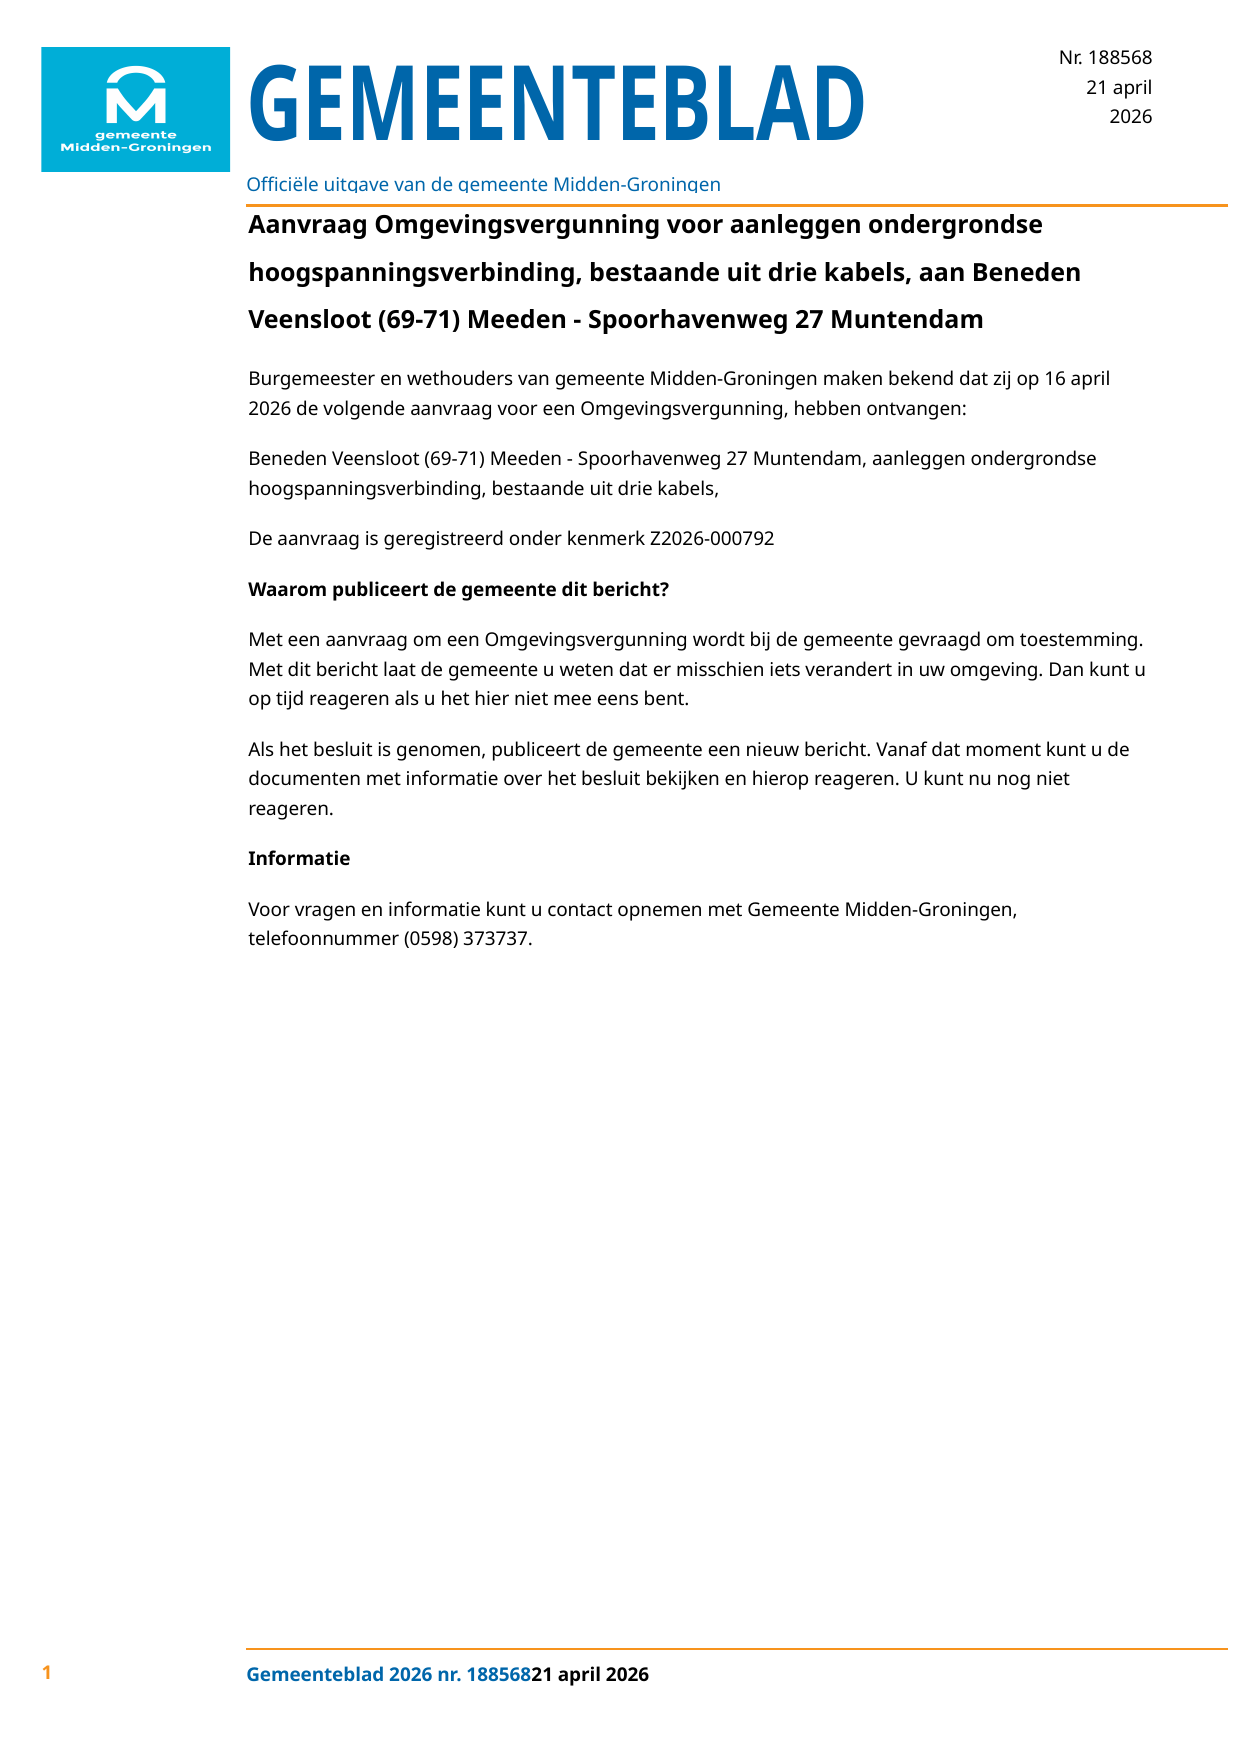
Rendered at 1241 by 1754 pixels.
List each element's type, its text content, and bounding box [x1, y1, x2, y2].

text Aanvraag Omgevingsvergunning voor aanleggen ondergrondse hoogspanningsverbinding, bestaande uit drie kabels, aan Beneden Veensloot (69-71) Meeden - Spoorhavenweg 27 Muntendam [248, 207, 1152, 336]
text Burgemeester en wethouders van gemeente Midden-Groningen maken bekend dat zij op 16 april 2026 de volgende aanvraag voor een Omgevingsvergunning, hebben ontvangen: [248, 366, 1152, 421]
text Met een aanvraag om een Omgevingsvergunning wordt bij de gemeente gevraagd om toestemming. Met dit bericht laat de gemeente u weten dat er misschien iets verandert in uw omgeving. Dan kunt u op tijd reageren als u het hier niet mee eens bent. [248, 626, 1152, 711]
text Als het besluit is genomen, publiceert de gemeente een nieuw bericht. Vanaf dat moment kunt u de documenten met informatie over het besluit bekijken en hierop reageren. U kunt nu nog niet reageren. [248, 736, 1152, 821]
picture [184, 146, 190, 153]
text Beneden Veensloot (69-71) Meeden - Spoorhavenweg 27 Muntendam, aanleggen ondergrondse hoogspanningsverbinding, bestaande uit drie kabels, [248, 446, 1152, 501]
picture [108, 66, 164, 82]
text Informatie [248, 846, 1152, 871]
text Voor vragen en informatie kunt u contact opnemen met Gemeente Midden-Groningen, telefoonnummer (0598) 373737. [248, 896, 1152, 951]
picture [107, 89, 165, 122]
text Waarom publiceert de gemeente dit bericht? [248, 576, 1152, 602]
text De aanvraag is geregistreerd onder kenmerk Z2026-000792 [248, 526, 1152, 551]
